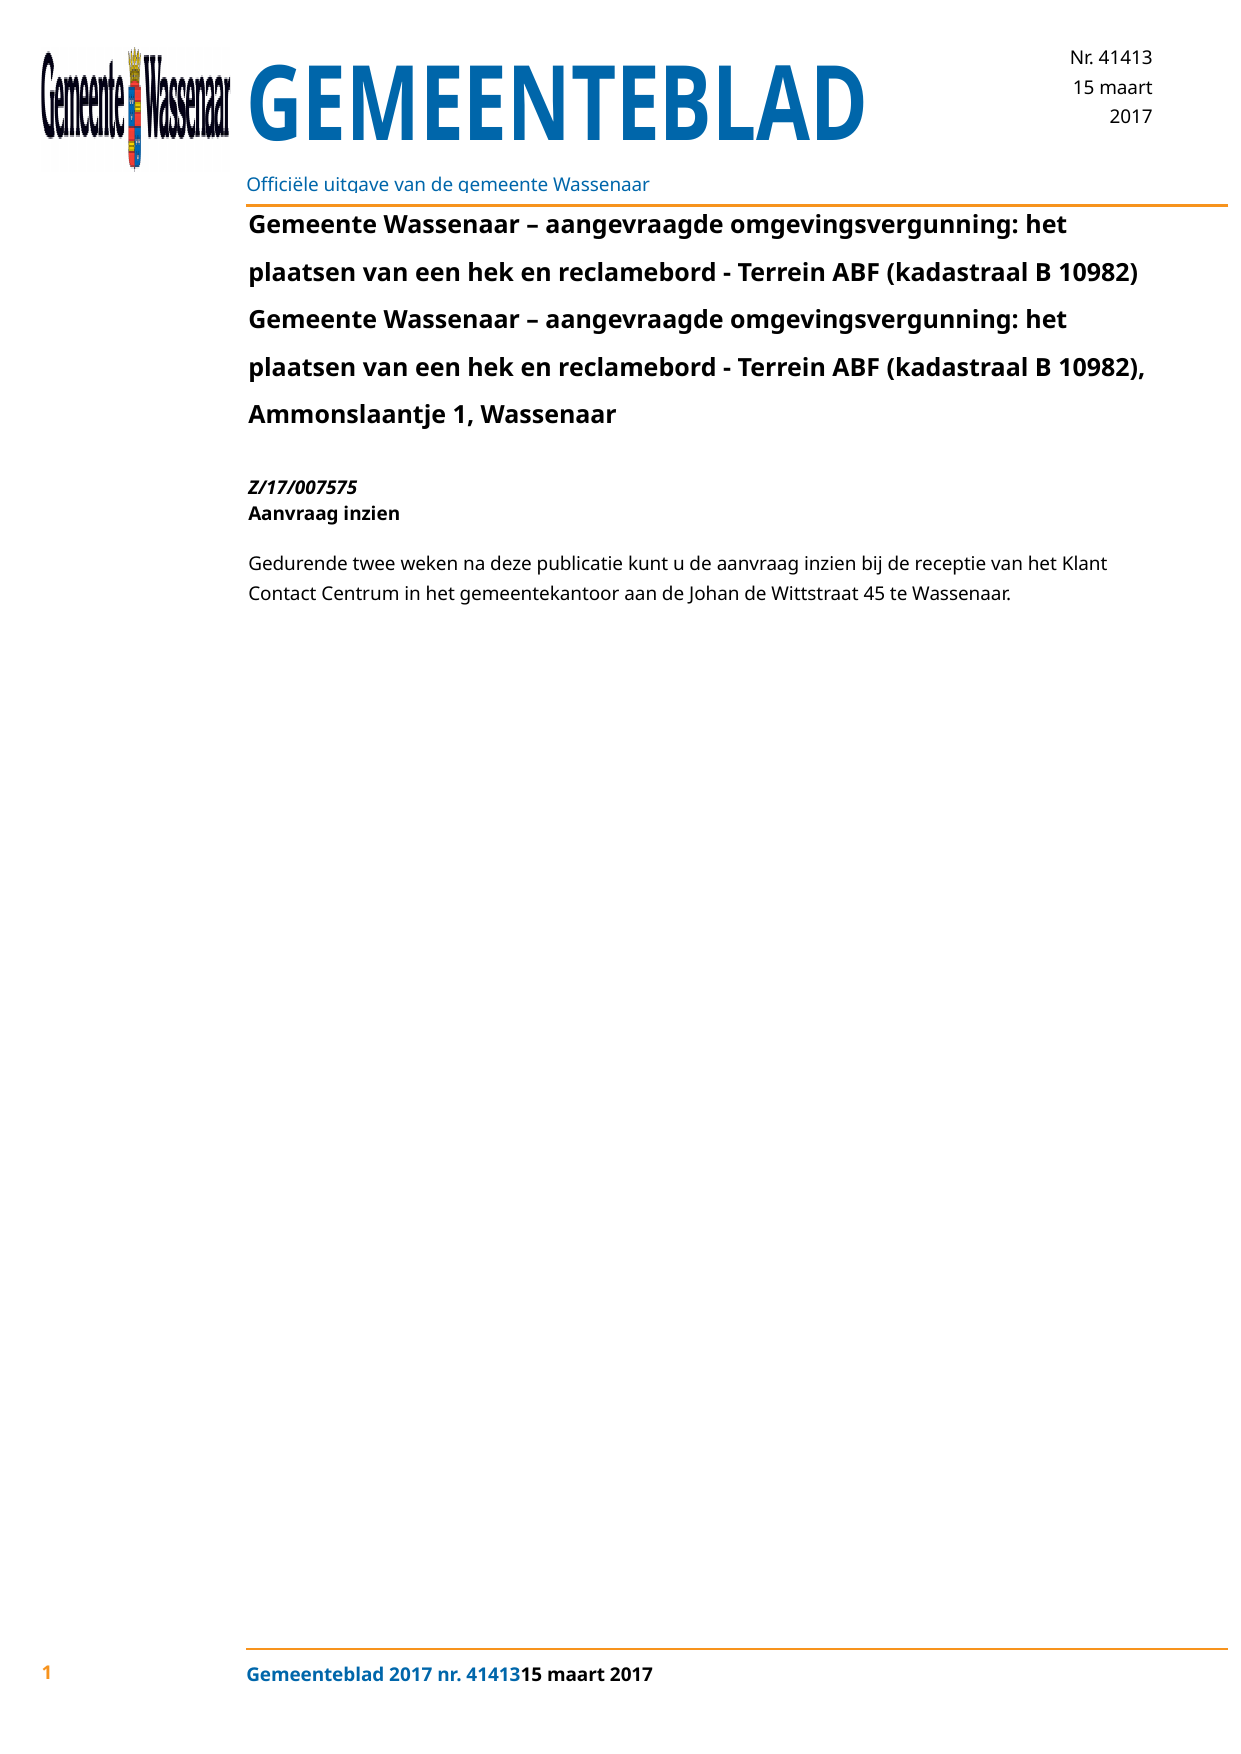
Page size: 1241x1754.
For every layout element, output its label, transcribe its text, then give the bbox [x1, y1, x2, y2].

text Gemeente Wassenaar – aangevraagde omgevingsvergunning: het plaatsen van een hek en reclamebord - Terrein ABF (kadastraal B 10982) Gemeente Wassenaar – aangevraagde omgevingsvergunning: het plaatsen van een hek en reclamebord - Terrein ABF (kadastraal B 10982), Ammonslaantje 1, Wassenaar [248, 207, 1152, 431]
text Aanvraag inzien [248, 500, 1152, 526]
text Z/17/007575 [248, 474, 1152, 500]
text Gedurende twee weken na deze publicatie kunt u de aanvraag inzien bij de receptie van het Klant Contact Centrum in het gemeentekantoor aan de Johan de Wittstraat 45 te Wassenaar. [248, 550, 1152, 606]
picture [41, 47, 231, 172]
